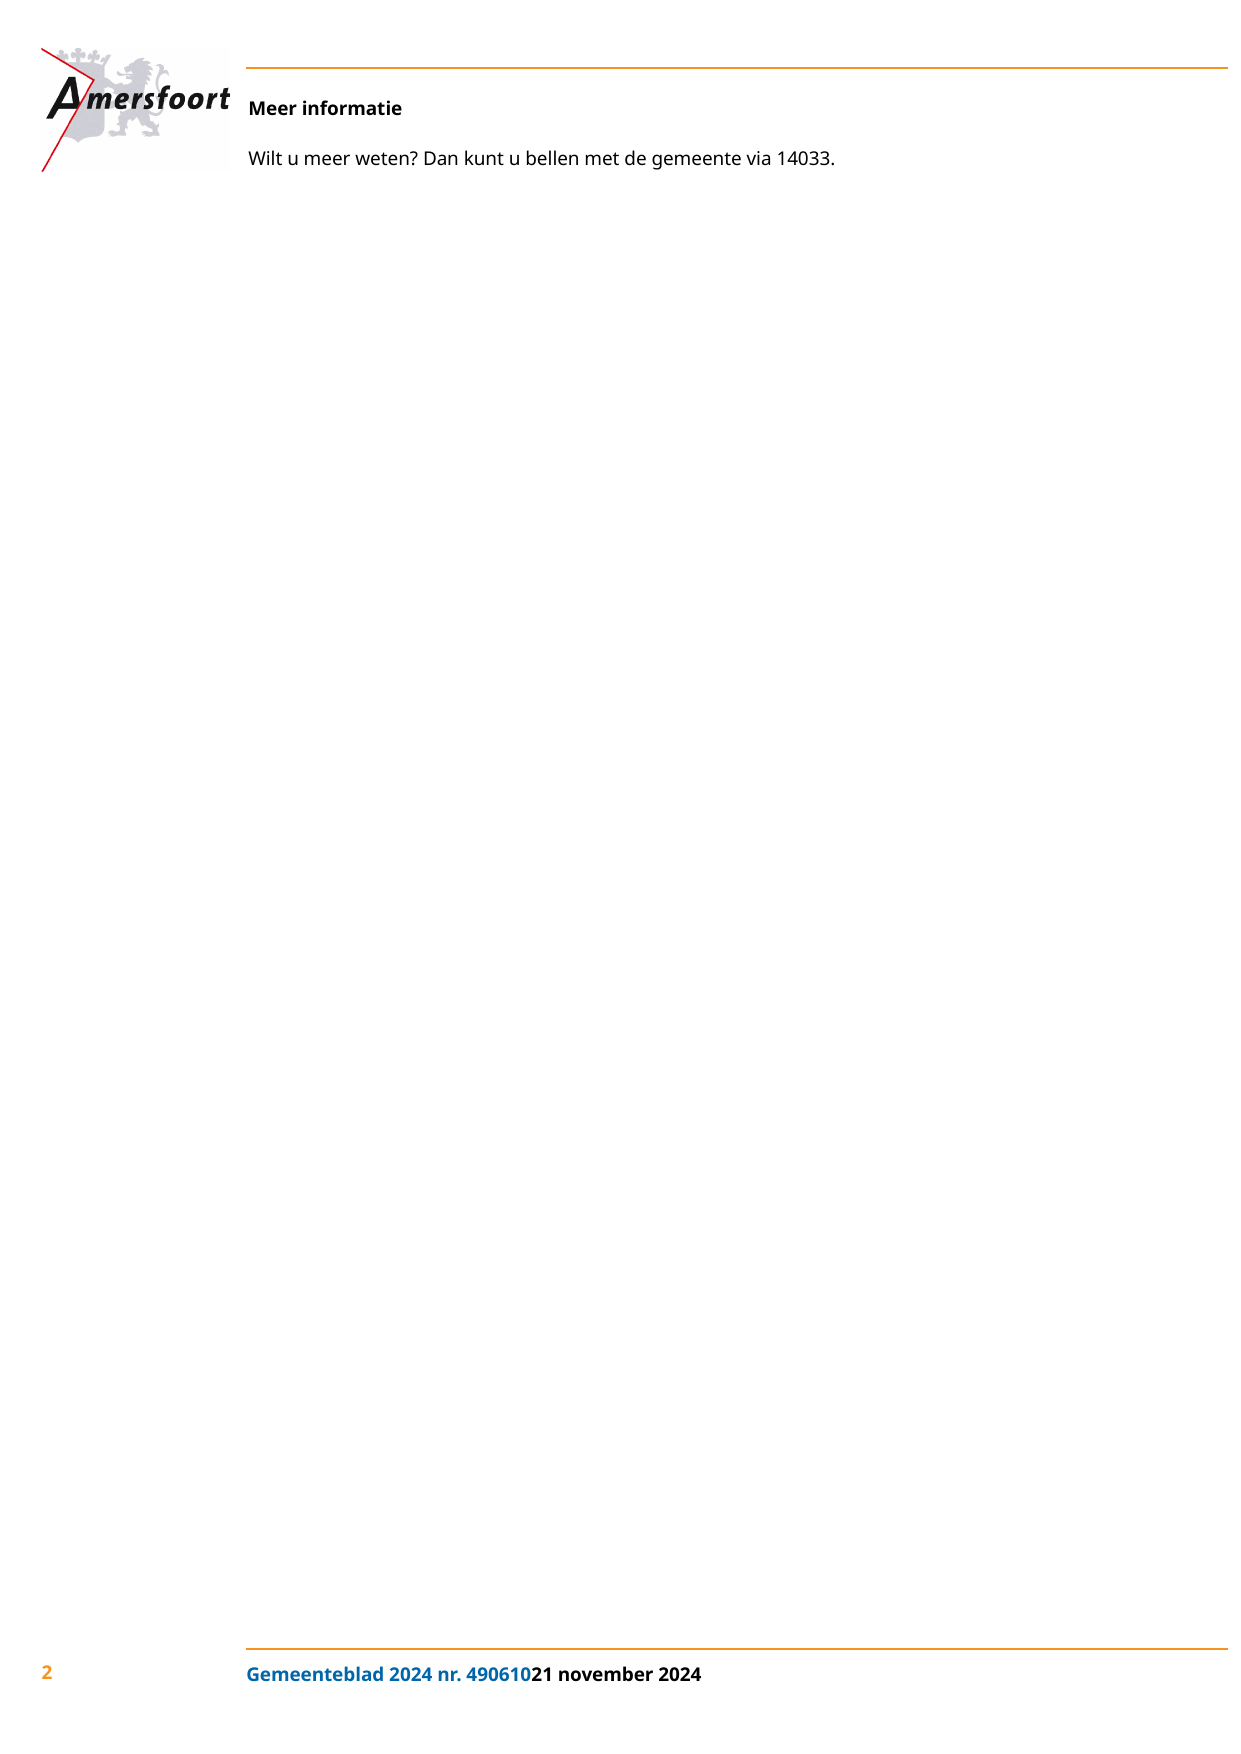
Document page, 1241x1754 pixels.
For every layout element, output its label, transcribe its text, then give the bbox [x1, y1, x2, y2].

text Wilt u meer weten? Dan kunt u bellen met de gemeente via 14033. [248, 145, 1152, 171]
picture [41, 47, 231, 172]
text Meer informatie [248, 95, 1152, 121]
